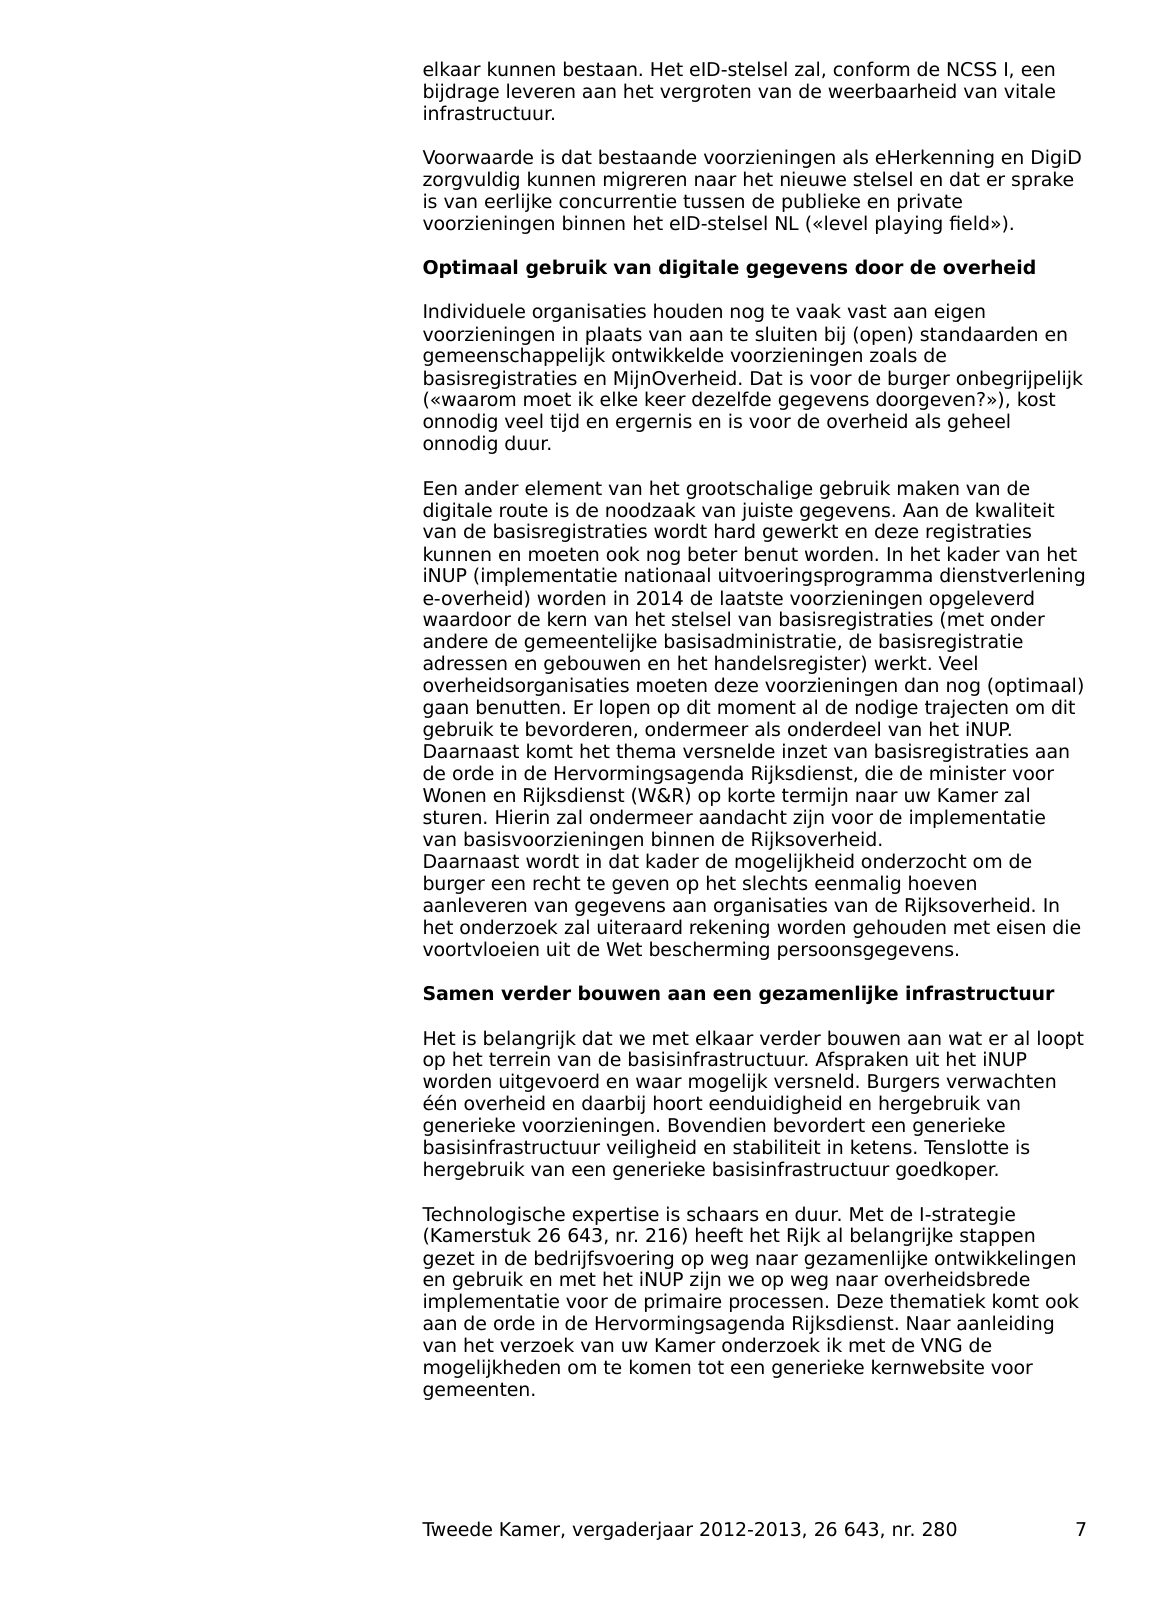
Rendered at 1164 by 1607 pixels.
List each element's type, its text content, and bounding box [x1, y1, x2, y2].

text Individuele organisaties houden nog te vaak vast aan eigen voorzieningen in plaats van aan te sluiten bij (open) standaarden en gemeenschappelijk ontwikkelde voorzieningen zoals de basisregistraties en MijnOverheid. Dat is voor de burger onbegrijpelijk («waarom moet ik elke keer dezelfde gegevens doorgeven?»), kost onnodig veel tijd en ergernis en is voor de overheid als geheel onnodig duur. [422, 301, 1087, 455]
subtitle Samen verder bouwen aan een gezamenlijke infrastructuur [422, 983, 1087, 1005]
subtitle Optimaal gebruik van digitale gegevens door de overheid [422, 257, 1087, 279]
text Voorwaarde is dat bestaande voorzieningen als eHerkenning en DigiD zorgvuldig kunnen migreren naar het nieuwe stelsel en dat er sprake is van eerlijke concurrentie tussen de publieke en private voorzieningen binnen het eID-stelsel NL («level playing field»). [422, 147, 1087, 235]
text Het is belangrijk dat we met elkaar verder bouwen aan wat er al loopt op het terrein van de basisinfrastructuur. Afspraken uit het iNUP worden uitgevoerd en waar mogelijk versneld. Burgers verwachten één overheid en daarbij hoort eenduidigheid en hergebruik van generieke voorzieningen. Bovendien bevordert een generieke basisinfrastructuur veiligheid en stabiliteit in ketens. Tenslotte is hergebruik van een generieke basisinfrastructuur goedkoper. [422, 1027, 1087, 1181]
text Daarnaast wordt in dat kader de mogelijkheid onderzocht om de burger een recht te geven op het slechts eenmalig hoeven aanleveren van gegevens aan organisaties van de Rijksoverheid. In het onderzoek zal uiteraard rekening worden gehouden met eisen die voortvloeien uit de Wet bescherming persoonsgegevens. [422, 851, 1087, 961]
text Een ander element van het grootschalige gebruik maken van de digitale route is de noodzaak van juiste gegevens. Aan de kwaliteit van de basisregistraties wordt hard gewerkt en deze registraties kunnen en moeten ook nog beter benut worden. In het kader van het iNUP (implementatie nationaal uitvoeringsprogramma dienstverlening e-overheid) worden in 2014 de laatste voorzieningen opgeleverd waardoor de kern van het stelsel van basisregistraties (met onder andere de gemeentelijke basisadministratie, de basisregistratie adressen en gebouwen en het handelsregister) werkt. Veel overheidsorganisaties moeten deze voorzieningen dan nog (optimaal) gaan benutten. Er lopen op dit moment al de nodige trajecten om dit gebruik te bevorderen, ondermeer als onderdeel van het iNUP. Daarnaast komt het thema versnelde inzet van basisregistraties aan de orde in de Hervormingsagenda Rijksdienst, die de minister voor Wonen en Rijksdienst (W&R) op korte termijn naar uw Kamer zal sturen. Hierin zal ondermeer aandacht zijn voor de implementatie van basisvoorzieningen binnen de Rijksoverheid. [422, 477, 1087, 851]
text elkaar kunnen bestaan. Het eID-stelsel zal, conform de NCSS I, een bijdrage leveren aan het vergroten van de weerbaarheid van vitale infrastructuur. [422, 59, 1087, 125]
text Technologische expertise is schaars en duur. Met de I-strategie (Kamerstuk 26 643, nr. 216) heeft het Rijk al belangrijke stappen gezet in de bedrijfsvoering op weg naar gezamenlijke ontwikkelingen en gebruik en met het iNUP zijn we op weg naar overheidsbrede implementatie voor de primaire processen. Deze thematiek komt ook aan de orde in de Hervormingsagenda Rijksdienst. Naar aanleiding van het verzoek van uw Kamer onderzoek ik met de VNG de mogelijkheden om te komen tot een generieke kernwebsite voor gemeenten. [422, 1203, 1087, 1401]
